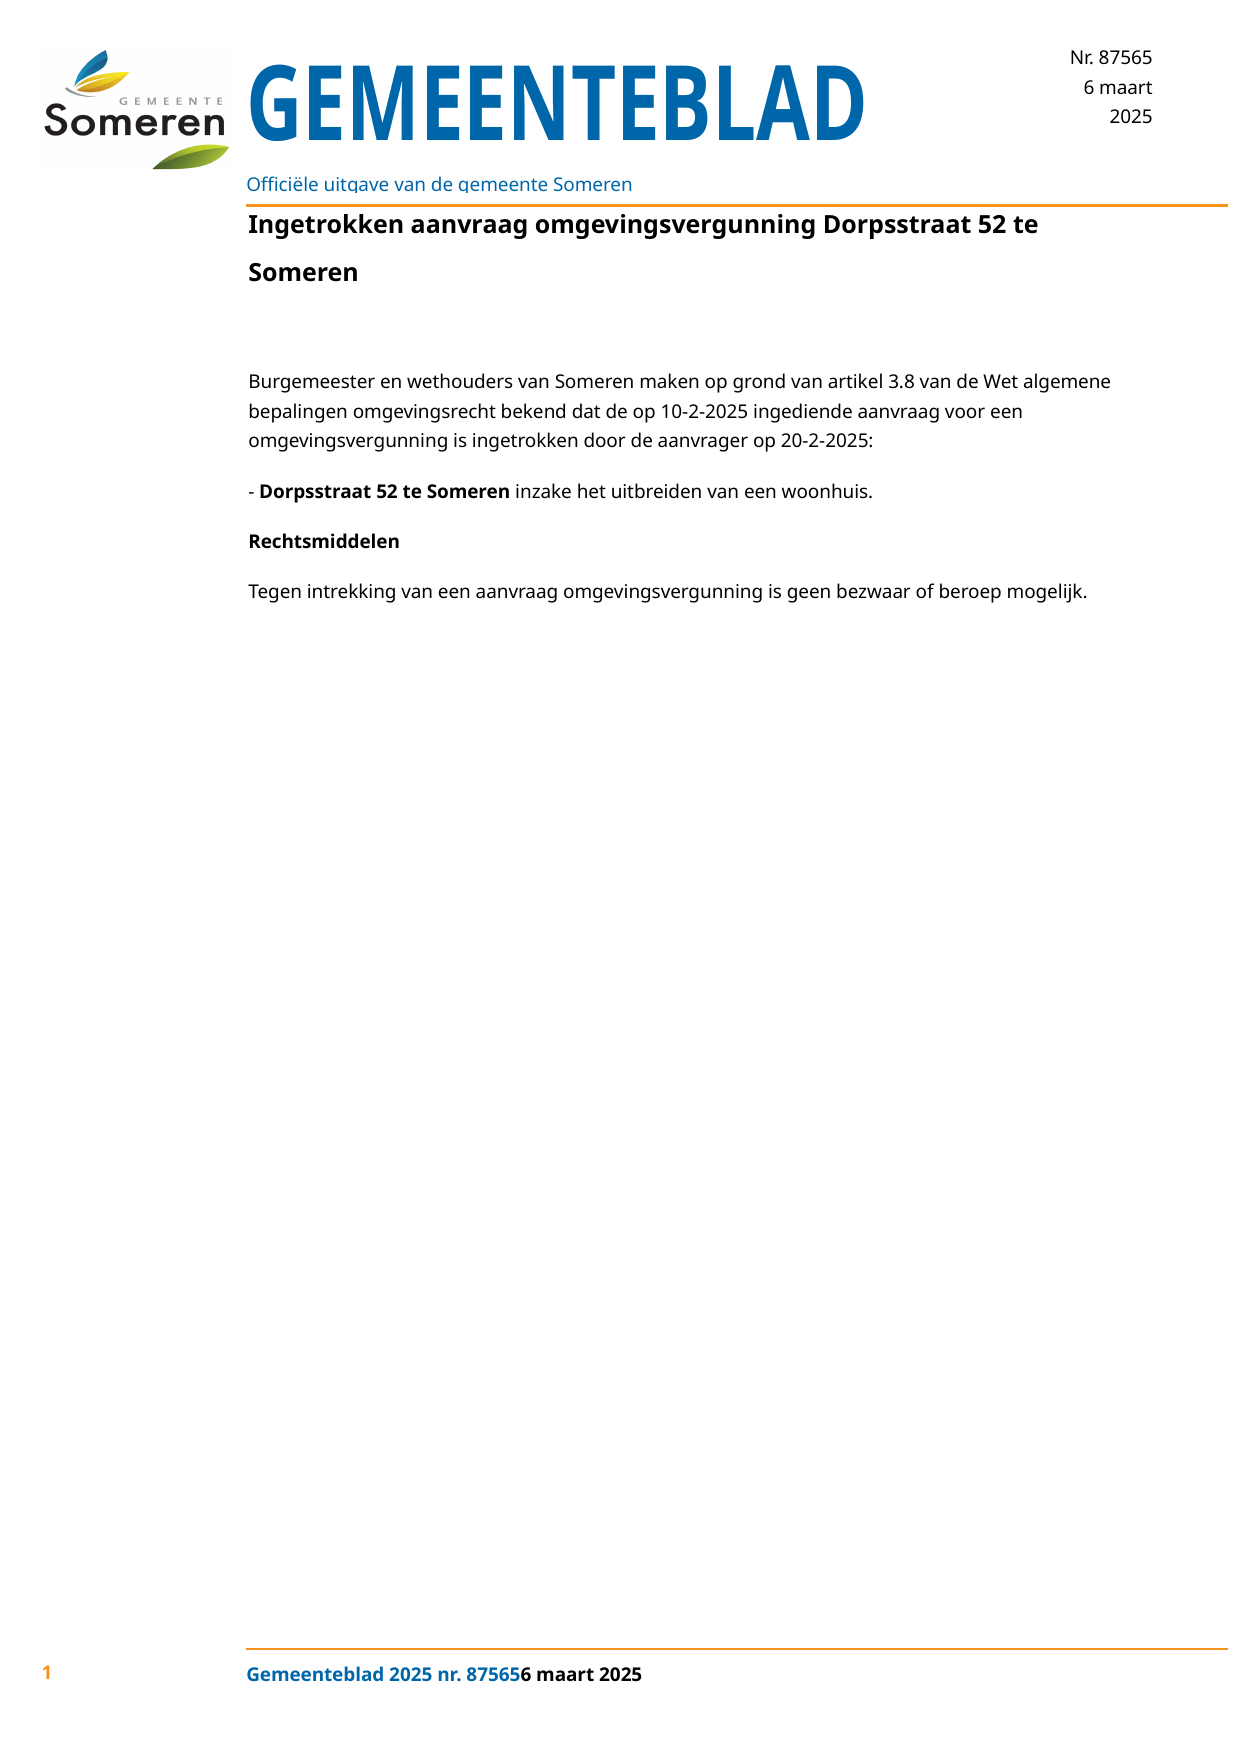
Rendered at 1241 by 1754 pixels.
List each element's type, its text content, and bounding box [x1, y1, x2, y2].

text Tegen intrekking van een aanvraag omgevingsvergunning is geen bezwaar of beroep mogelijk. [248, 579, 1152, 604]
text Ingetrokken aanvraag omgevingsvergunning Dorpsstraat 52 te Someren [248, 207, 1152, 288]
text Burgemeester en wethouders van Someren maken op grond van artikel 3.8 van de Wet algemene bepalingen omgevingsrecht bekend dat de op 10-2-2025 ingediende aanvraag voor een omgevingsvergunning is ingetrokken door de aanvrager op 20-2-2025: [248, 368, 1152, 453]
text Rechtsmiddelen [248, 528, 1152, 554]
picture [41, 47, 231, 172]
text - Dorpsstraat 52 te Someren inzake het uitbreiden van een woonhuis. [248, 478, 1152, 504]
